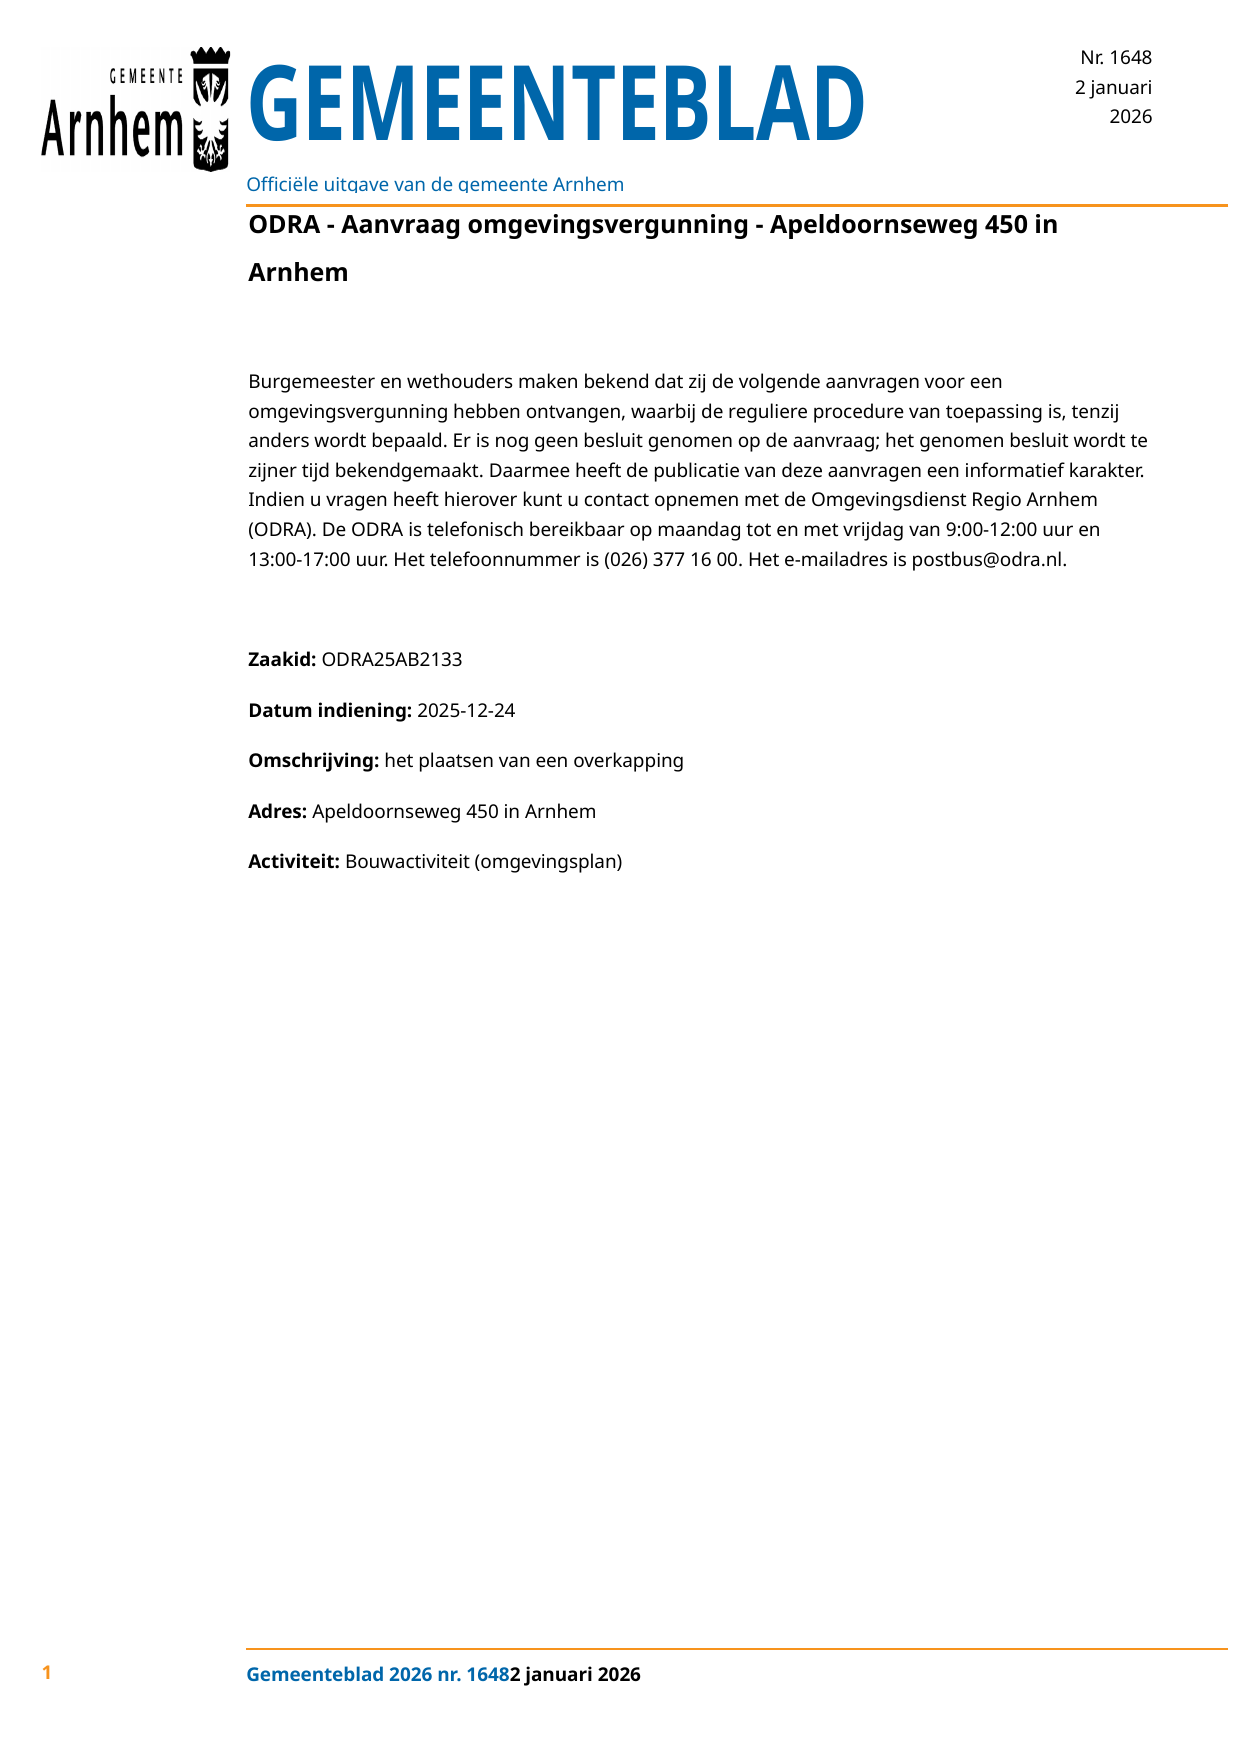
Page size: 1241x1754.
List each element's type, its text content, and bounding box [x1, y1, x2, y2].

text Burgemeester en wethouders maken bekend dat zij de volgende aanvragen voor een omgevingsvergunning hebben ontvangen, waarbij de reguliere procedure van toepassing is, tenzij anders wordt bepaald. Er is nog geen besluit genomen op de aanvraag; het genomen besluit wordt te zijner tijd bekendgemaakt. Daarmee heeft de publicatie van deze aanvragen een informatief karakter. Indien u vragen heeft hierover kunt u contact opnemen met de Omgevingsdienst Regio Arnhem (ODRA). De ODRA is telefonisch bereikbaar op maandag tot en met vrijdag van 9:00-12:00 uur en 13:00-17:00 uur. Het telefoonnummer is (026) 377 16 00. Het e-mailadres is postbus@odra.nl. [248, 368, 1152, 572]
text Datum indiening: 2025-12-24 [248, 697, 1152, 723]
text ODRA - Aanvraag omgevingsvergunning - Apeldoornseweg 450 in Arnhem [248, 207, 1152, 288]
text Activiteit: Bouwactiviteit (omgevingsplan) [248, 848, 1152, 874]
text Zaakid: ODRA25AB2133 [248, 647, 1152, 672]
picture [41, 47, 231, 172]
text Omschrijving: het plaatsen van een overkapping [248, 747, 1152, 773]
text Adres: Apeldoornseweg 450 in Arnhem [248, 798, 1152, 824]
